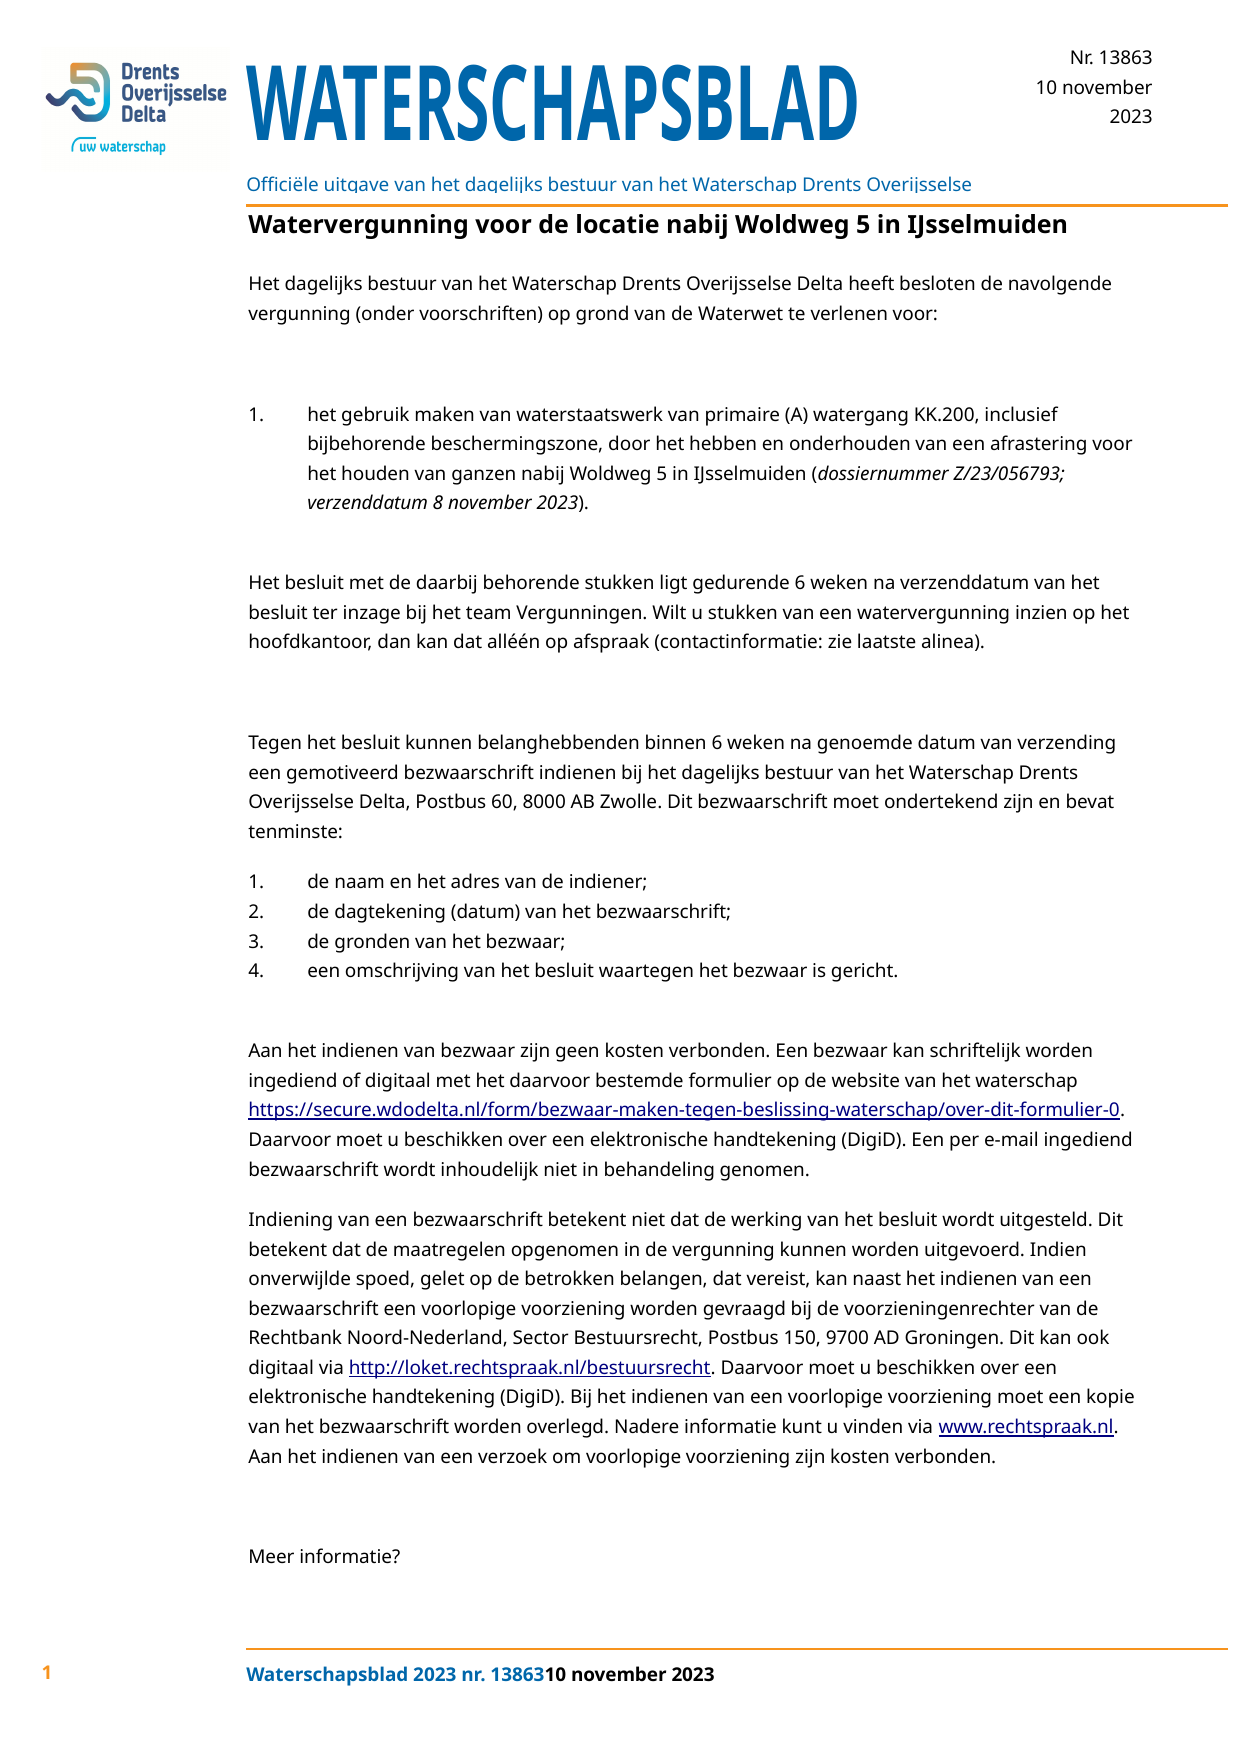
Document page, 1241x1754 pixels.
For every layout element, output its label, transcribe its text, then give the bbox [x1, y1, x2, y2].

list de naam en het adres van de indiener; [248, 869, 1152, 894]
list het gebruik maken van waterstaatswerk van primaire (A) watergang KK.200, inclusief bijbehorende beschermingszone, door het hebben en onderhouden van een afrastering voor het houden van ganzen nabij Woldweg 5 in IJsselmuiden (dossiernummer Z/23/056793; verzenddatum 8 november 2023). [248, 401, 1152, 515]
list de dagtekening (datum) van het bezwaarschrift; [248, 898, 1152, 924]
picture [41, 47, 231, 172]
text Watervergunning voor de locatie nabij Woldweg 5 in IJsselmuiden [248, 207, 1152, 241]
text Meer informatie? [248, 1544, 1152, 1569]
list een omschrijving van het besluit waartegen het bezwaar is gericht. [248, 957, 1152, 983]
text Het besluit met de daarbij behorende stukken ligt gedurende 6 weken na verzenddatum van het besluit ter inzage bij het team Vergunningen. Wilt u stukken van een watervergunning inzien op het hoofdkantoor, dan kan dat alléén op afspraak (contactinformatie: zie laatste alinea). [248, 569, 1152, 654]
text Het dagelijks bestuur van het Waterschap Drents Overijsselse Delta heeft besloten de navolgende vergunning (onder voorschriften) op grond van de Waterwet te verlenen voor: [248, 270, 1152, 326]
list de gronden van het bezwaar; [248, 928, 1152, 953]
text Aan het indienen van bezwaar zijn geen kosten verbonden. Een bezwaar kan schriftelijk worden ingediend of digitaal met het daarvoor bestemde formulier op de website van het waterschap https://secure.wdodelta.nl/form/bezwaar-maken-tegen-beslissing-waterschap/over-dit-formulier-0. Daarvoor moet u beschikken over een elektronische handtekening (DigiD). Een per e-mail ingediend bezwaarschrift wordt inhoudelijk niet in behandeling genomen. [248, 1037, 1152, 1181]
text Indiening van een bezwaarschrift betekent niet dat de werking van het besluit wordt uitgesteld. Dit betekent dat de maatregelen opgenomen in de vergunning kunnen worden uitgevoerd. Indien onverwijlde spoed, gelet op de betrokken belangen, dat vereist, kan naast het indienen van een bezwaarschrift een voorlopige voorziening worden gevraagd bij de voorzieningenrechter van de Rechtbank Noord-Nederland, Sector Bestuursrecht, Postbus 150, 9700 AD Groningen. Dit kan ook digitaal via http://loket.rechtspraak.nl/bestuursrecht. Daarvoor moet u beschikken over een elektronische handtekening (DigiD). Bij het indienen van een voorlopige voorziening moet een kopie van het bezwaarschrift worden overlegd. Nadere informatie kunt u vinden via www.rechtspraak.nl. Aan het indienen van een verzoek om voorlopige voorziening zijn kosten verbonden. [248, 1206, 1152, 1468]
text Tegen het besluit kunnen belanghebbenden binnen 6 weken na genoemde datum van verzending een gemotiveerd bezwaarschrift indienen bij het dagelijks bestuur van het Waterschap Drents Overijsselse Delta, Postbus 60, 8000 AB Zwolle. Dit bezwaarschrift moet ondertekend zijn en bevat tenminste: [248, 729, 1152, 844]
